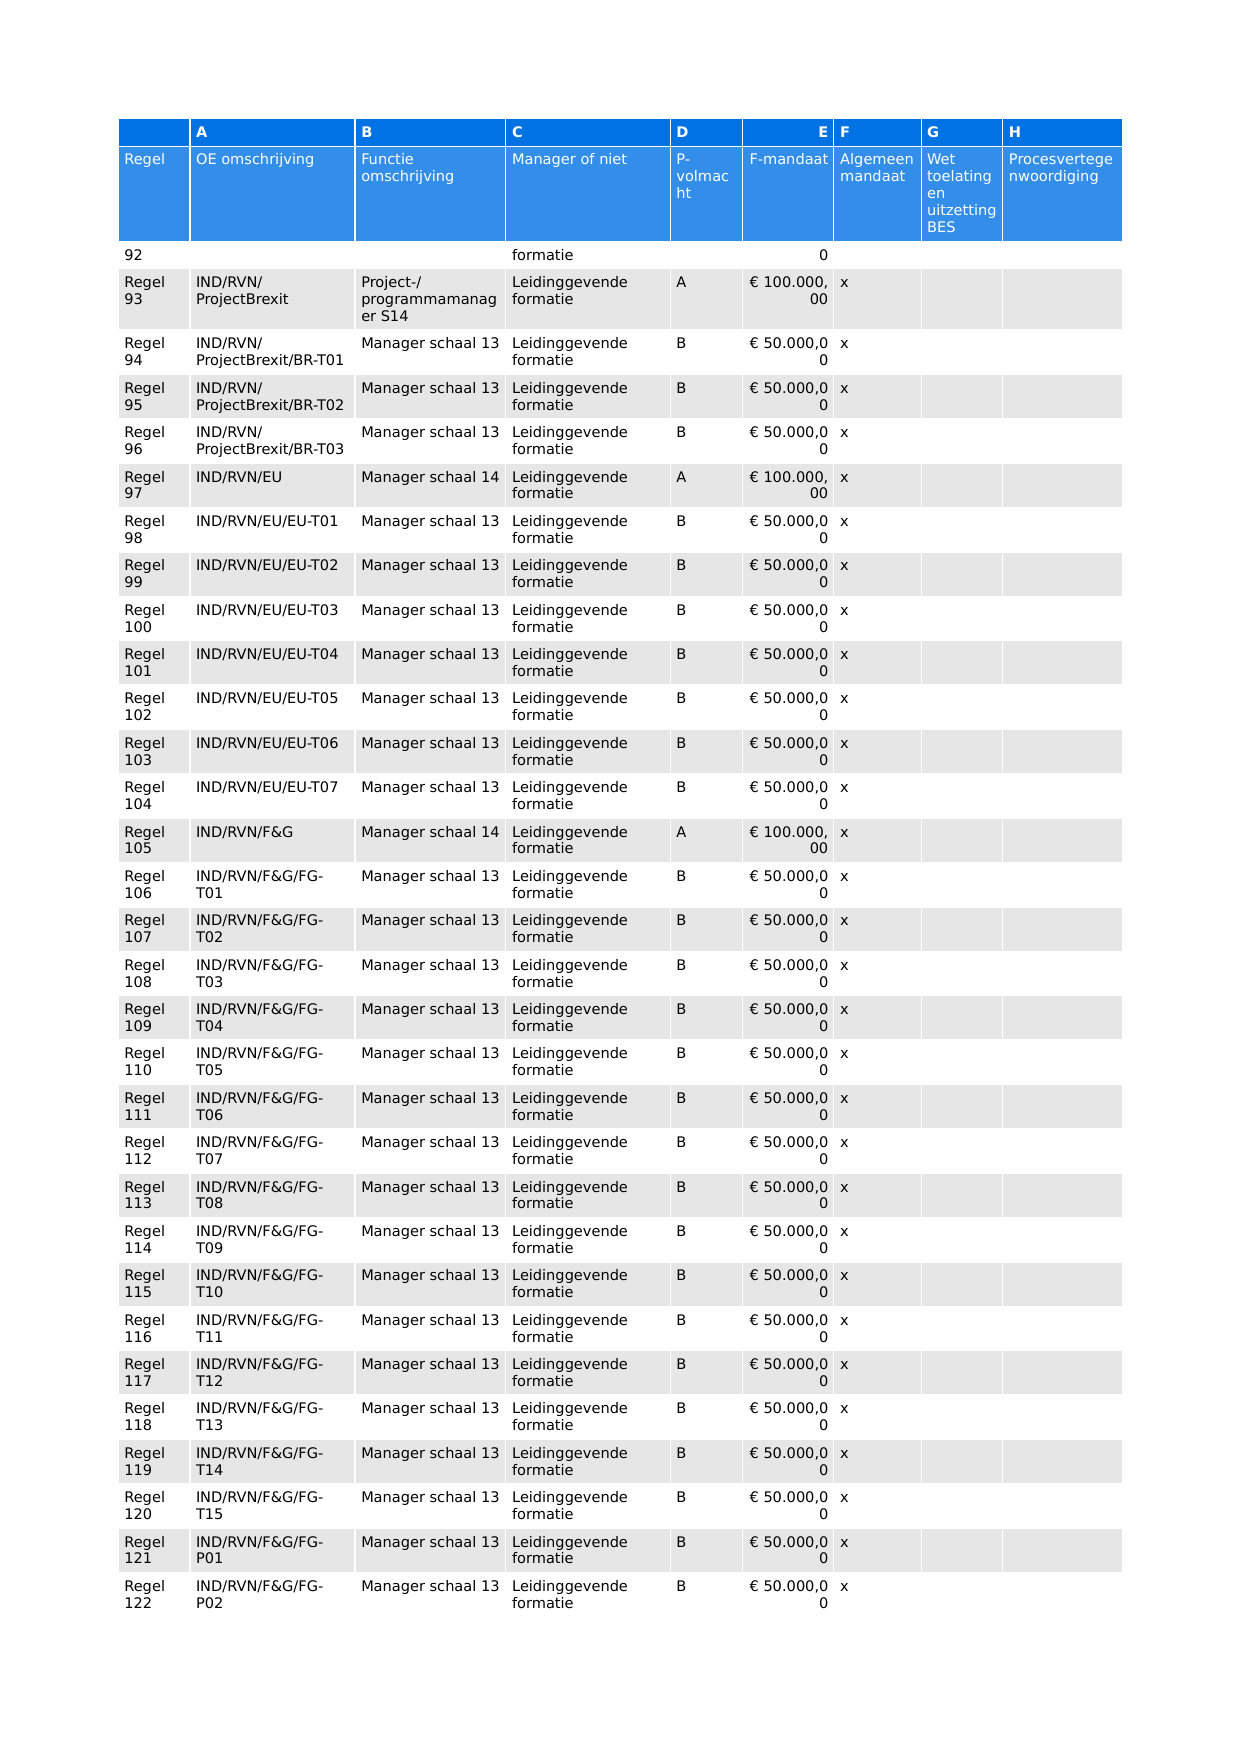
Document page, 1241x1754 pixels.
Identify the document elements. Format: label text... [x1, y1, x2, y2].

table_cell B [671, 1484, 742, 1528]
table_cell [922, 686, 1002, 729]
table_cell B [671, 1218, 742, 1261]
table_cell Wet toelating en uitzetting BES [922, 147, 1002, 241]
table_header H [1003, 119, 1122, 146]
table_cell IND/RVN/F&G/FG-T05 [191, 1041, 354, 1084]
table_cell x [834, 1573, 921, 1616]
table_cell A [671, 464, 742, 507]
table_cell [1003, 464, 1122, 507]
table_cell x [834, 269, 921, 329]
table_cell [922, 996, 1002, 1039]
table_cell Regel 120 [119, 1484, 189, 1528]
table_cell IND/RVN/EU/EU-T03 [191, 597, 354, 640]
table_header B [356, 119, 505, 146]
table_cell Manager schaal 13 [356, 996, 505, 1039]
table_header F [834, 119, 921, 146]
table_cell Regel 98 [119, 508, 189, 551]
table_cell [356, 242, 505, 268]
table_cell € 50.000,00 [743, 1263, 833, 1306]
table_cell Leidinggevende formatie [506, 1307, 670, 1350]
table_cell Manager schaal 14 [356, 819, 505, 862]
table_cell Regel 104 [119, 774, 189, 818]
table_cell [922, 908, 1002, 951]
table_cell IND/RVN/F&G/FG-T08 [191, 1174, 354, 1217]
table_cell € 50.000,00 [743, 863, 833, 906]
table_cell B [671, 1529, 742, 1572]
table_cell x [834, 1440, 921, 1483]
table_cell x [834, 863, 921, 906]
table_cell B [671, 952, 742, 995]
table_cell Regel 115 [119, 1263, 189, 1306]
table_cell Manager schaal 13 [356, 553, 505, 596]
table_cell [1003, 553, 1122, 596]
table_cell [922, 1307, 1002, 1350]
table_cell Regel [119, 147, 189, 241]
table_cell € 100.000,00 [743, 269, 833, 329]
table_cell Leidinggevende formatie [506, 1396, 670, 1439]
table_cell Leidinggevende formatie [506, 730, 670, 773]
table_cell [922, 641, 1002, 684]
table_cell Leidinggevende formatie [506, 1484, 670, 1528]
table_cell x [834, 597, 921, 640]
table_cell Regel 106 [119, 863, 189, 906]
table_cell IND/RVN/ProjectBrexit [191, 269, 354, 329]
table_cell € 50.000,00 [743, 730, 833, 773]
table_cell IND/RVN/F&G/FG-T13 [191, 1396, 354, 1439]
table_cell Leidinggevende formatie [506, 1351, 670, 1394]
table_cell [191, 242, 354, 268]
table_cell Regel 107 [119, 908, 189, 951]
table_cell Manager schaal 13 [356, 1174, 505, 1217]
table_cell x [834, 331, 921, 374]
table_cell x [834, 1218, 921, 1261]
table_cell Regel 97 [119, 464, 189, 507]
table_cell [922, 597, 1002, 640]
table_cell Regel 119 [119, 1440, 189, 1483]
table_cell IND/RVN/EU/EU-T01 [191, 508, 354, 551]
table_cell [922, 1440, 1002, 1483]
table_cell Regel 100 [119, 597, 189, 640]
table_cell [1003, 508, 1122, 551]
table_cell [1003, 1041, 1122, 1084]
table_cell x [834, 774, 921, 818]
table_cell B [671, 686, 742, 729]
table_cell Manager schaal 13 [356, 774, 505, 818]
table_cell € 50.000,00 [743, 996, 833, 1039]
table_cell Leidinggevende formatie [506, 1218, 670, 1261]
table_cell IND/RVN/F&G/FG-T11 [191, 1307, 354, 1350]
table_cell B [671, 1174, 742, 1217]
table_cell € 50.000,00 [743, 553, 833, 596]
table_cell IND/RVN/EU/EU-T06 [191, 730, 354, 773]
table_cell Regel 111 [119, 1085, 189, 1128]
table_cell Regel 113 [119, 1174, 189, 1217]
table_header A [191, 119, 354, 146]
table_cell x [834, 1174, 921, 1217]
table_cell A [671, 819, 742, 862]
table_cell [1003, 952, 1122, 995]
table_cell [922, 730, 1002, 773]
table_cell [922, 242, 1002, 268]
table_cell B [671, 1351, 742, 1394]
table_cell B [671, 508, 742, 551]
table_cell F-mandaat [743, 147, 833, 241]
table_cell Leidinggevende formatie [506, 686, 670, 729]
table_cell Manager schaal 13 [356, 908, 505, 951]
table_cell [1003, 242, 1122, 268]
table_cell Regel 117 [119, 1351, 189, 1394]
table_cell Leidinggevende formatie [506, 996, 670, 1039]
table_cell IND/RVN/F&G/FG-T01 [191, 863, 354, 906]
table_cell Regel 112 [119, 1129, 189, 1173]
table_cell IND/RVN/ProjectBrexit/BR-T01 [191, 331, 354, 374]
table_cell [922, 1041, 1002, 1084]
table_cell Manager schaal 13 [356, 952, 505, 995]
table_cell Manager schaal 13 [356, 863, 505, 906]
table_cell € 50.000,00 [743, 908, 833, 951]
table_cell Manager schaal 13 [356, 686, 505, 729]
table_cell Algemeen mandaat [834, 147, 921, 241]
table_cell € 50.000,00 [743, 1041, 833, 1084]
table_cell [1003, 375, 1122, 418]
table_cell [922, 952, 1002, 995]
table_cell B [671, 1085, 742, 1128]
table_cell IND/RVN/F&G/FG-P02 [191, 1573, 354, 1616]
table_cell Leidinggevende formatie [506, 774, 670, 818]
table_cell [922, 1129, 1002, 1173]
table_cell [1003, 996, 1122, 1039]
table_cell Regel 118 [119, 1396, 189, 1439]
table_cell [834, 242, 921, 268]
table_cell 0 [743, 242, 833, 268]
table_cell € 50.000,00 [743, 1307, 833, 1350]
table_cell x [834, 1085, 921, 1128]
table_cell € 100.000,00 [743, 464, 833, 507]
table_cell [1003, 908, 1122, 951]
table_cell x [834, 464, 921, 507]
table_cell Regel 101 [119, 641, 189, 684]
table_cell € 50.000,00 [743, 1440, 833, 1483]
table_cell Manager schaal 13 [356, 1484, 505, 1528]
table_cell B [671, 863, 742, 906]
table_cell Leidinggevende formatie [506, 1440, 670, 1483]
table_cell [922, 1174, 1002, 1217]
table_cell B [671, 419, 742, 463]
table_cell Leidinggevende formatie [506, 269, 670, 329]
table_cell Leidinggevende formatie [506, 331, 670, 374]
table_cell [922, 863, 1002, 906]
table_cell formatie [506, 242, 670, 268]
table_cell [1003, 730, 1122, 773]
table_cell Manager schaal 13 [356, 1396, 505, 1439]
table_cell € 50.000,00 [743, 331, 833, 374]
table_cell Manager schaal 13 [356, 1573, 505, 1616]
table_cell [1003, 1218, 1122, 1261]
table_cell Regel 116 [119, 1307, 189, 1350]
table_cell x [834, 952, 921, 995]
table_cell € 50.000,00 [743, 952, 833, 995]
table_cell [1003, 597, 1122, 640]
table_cell € 50.000,00 [743, 1174, 833, 1217]
table_cell Manager schaal 13 [356, 1041, 505, 1084]
table_cell [1003, 863, 1122, 906]
table_cell Regel 99 [119, 553, 189, 596]
table_cell IND/RVN/EU/EU-T02 [191, 553, 354, 596]
table_cell B [671, 553, 742, 596]
table_cell Manager schaal 13 [356, 375, 505, 418]
table_cell Manager schaal 13 [356, 641, 505, 684]
table_cell [1003, 1440, 1122, 1483]
table_cell x [834, 508, 921, 551]
table_cell [922, 508, 1002, 551]
table_cell [922, 375, 1002, 418]
table_cell Regel 108 [119, 952, 189, 995]
table_cell Regel 94 [119, 331, 189, 374]
table_cell Manager schaal 13 [356, 1129, 505, 1173]
table_cell Regel 96 [119, 419, 189, 463]
table_cell Manager schaal 13 [356, 1440, 505, 1483]
table_header G [922, 119, 1002, 146]
table_cell [922, 1529, 1002, 1572]
table_cell Leidinggevende formatie [506, 1263, 670, 1306]
table_cell € 50.000,00 [743, 1129, 833, 1173]
table_cell [922, 1396, 1002, 1439]
table_cell [1003, 331, 1122, 374]
table_cell Project-/programmamanager S14 [356, 269, 505, 329]
table_cell € 50.000,00 [743, 686, 833, 729]
table_cell x [834, 819, 921, 862]
table_cell A [671, 269, 742, 329]
table_cell [1003, 1085, 1122, 1128]
table_cell Leidinggevende formatie [506, 1041, 670, 1084]
table_cell IND/RVN/ProjectBrexit/BR-T03 [191, 419, 354, 463]
table_cell Regel 122 [119, 1573, 189, 1616]
table_cell Leidinggevende formatie [506, 1573, 670, 1616]
table_cell Leidinggevende formatie [506, 553, 670, 596]
table_cell [922, 1351, 1002, 1394]
table_cell x [834, 1529, 921, 1572]
table_cell x [834, 1129, 921, 1173]
table_cell Regel 95 [119, 375, 189, 418]
table_cell x [834, 996, 921, 1039]
table_cell € 50.000,00 [743, 1085, 833, 1128]
table_cell [922, 1484, 1002, 1528]
table_cell [1003, 419, 1122, 463]
table_cell € 100.000,00 [743, 819, 833, 862]
table_cell € 50.000,00 [743, 1484, 833, 1528]
table_cell € 50.000,00 [743, 1529, 833, 1572]
table_cell IND/RVN/EU/EU-T04 [191, 641, 354, 684]
table_cell [922, 1218, 1002, 1261]
table_cell € 50.000,00 [743, 1351, 833, 1394]
table_cell IND/RVN/EU [191, 464, 354, 507]
table_cell Leidinggevende formatie [506, 1085, 670, 1128]
table_cell x [834, 908, 921, 951]
table_cell B [671, 1440, 742, 1483]
table_cell IND/RVN/F&G/FG-T02 [191, 908, 354, 951]
table_cell [1003, 774, 1122, 818]
table_cell IND/RVN/F&G/FG-T06 [191, 1085, 354, 1128]
table_cell [1003, 269, 1122, 329]
table_cell Manager schaal 13 [356, 419, 505, 463]
table_cell 92 [119, 242, 189, 268]
table_cell x [834, 1351, 921, 1394]
table_cell [1003, 1484, 1122, 1528]
table_cell Manager schaal 13 [356, 1307, 505, 1350]
table_cell Leidinggevende formatie [506, 464, 670, 507]
table_cell x [834, 1041, 921, 1084]
table_cell [922, 269, 1002, 329]
table_cell Leidinggevende formatie [506, 1129, 670, 1173]
table_cell [922, 1573, 1002, 1616]
table_cell B [671, 1041, 742, 1084]
table_cell € 50.000,00 [743, 1573, 833, 1616]
table_header E [743, 119, 833, 146]
table_cell € 50.000,00 [743, 508, 833, 551]
table_cell x [834, 553, 921, 596]
table_cell x [834, 1396, 921, 1439]
table_cell [1003, 1351, 1122, 1394]
table_cell B [671, 331, 742, 374]
table_cell P-volmacht [671, 147, 742, 241]
table_cell IND/RVN/F&G/FG-T14 [191, 1440, 354, 1483]
table_cell Regel 103 [119, 730, 189, 773]
table_cell IND/RVN/F&G [191, 819, 354, 862]
table_cell Leidinggevende formatie [506, 375, 670, 418]
table_cell B [671, 996, 742, 1039]
table_cell Leidinggevende formatie [506, 908, 670, 951]
table_cell Leidinggevende formatie [506, 597, 670, 640]
table_cell Manager schaal 13 [356, 331, 505, 374]
table_cell Leidinggevende formatie [506, 952, 670, 995]
table_cell [1003, 1263, 1122, 1306]
table_cell Manager schaal 14 [356, 464, 505, 507]
table_cell IND/RVN/F&G/FG-T07 [191, 1129, 354, 1173]
table_cell [1003, 1573, 1122, 1616]
table_cell [1003, 1307, 1122, 1350]
table_cell Regel 109 [119, 996, 189, 1039]
table_cell IND/RVN/EU/EU-T07 [191, 774, 354, 818]
table_cell [1003, 1174, 1122, 1217]
table_cell Procesvertegenwoordiging [1003, 147, 1122, 241]
table_cell Manager schaal 13 [356, 1351, 505, 1394]
table_cell IND/RVN/ProjectBrexit/BR-T02 [191, 375, 354, 418]
table_cell Manager schaal 13 [356, 1085, 505, 1128]
table_cell [1003, 686, 1122, 729]
table_cell B [671, 1573, 742, 1616]
table_cell x [834, 730, 921, 773]
table_cell Leidinggevende formatie [506, 641, 670, 684]
table_cell Regel 93 [119, 269, 189, 329]
table_cell Leidinggevende formatie [506, 819, 670, 862]
table_cell x [834, 375, 921, 418]
table_cell € 50.000,00 [743, 641, 833, 684]
table_cell € 50.000,00 [743, 1396, 833, 1439]
table_cell B [671, 774, 742, 818]
table_cell B [671, 1396, 742, 1439]
table_cell B [671, 1307, 742, 1350]
table_cell IND/RVN/F&G/FG-T12 [191, 1351, 354, 1394]
table_cell Manager schaal 13 [356, 1218, 505, 1261]
table_cell IND/RVN/F&G/FG-T15 [191, 1484, 354, 1528]
table_cell B [671, 1129, 742, 1173]
table_cell IND/RVN/F&G/FG-P01 [191, 1529, 354, 1572]
table_cell Manager schaal 13 [356, 508, 505, 551]
table_cell [922, 464, 1002, 507]
table_cell x [834, 686, 921, 729]
table_cell B [671, 641, 742, 684]
table_cell B [671, 597, 742, 640]
table_cell [922, 331, 1002, 374]
table_cell Leidinggevende formatie [506, 508, 670, 551]
table_cell IND/RVN/F&G/FG-T09 [191, 1218, 354, 1261]
table_cell Leidinggevende formatie [506, 1529, 670, 1572]
table_cell [1003, 1529, 1122, 1572]
table_cell x [834, 1263, 921, 1306]
table_cell x [834, 1484, 921, 1528]
table_cell Regel 102 [119, 686, 189, 729]
table_cell [671, 242, 742, 268]
table_cell IND/RVN/F&G/FG-T10 [191, 1263, 354, 1306]
table_cell [922, 1263, 1002, 1306]
table_cell Manager schaal 13 [356, 1529, 505, 1572]
table_cell x [834, 1307, 921, 1350]
table_cell [1003, 1129, 1122, 1173]
table_cell Manager of niet [506, 147, 670, 241]
table_cell [1003, 819, 1122, 862]
table_cell € 50.000,00 [743, 597, 833, 640]
table_cell [1003, 641, 1122, 684]
table_cell [1003, 1396, 1122, 1439]
table_cell [922, 553, 1002, 596]
table_cell OE omschrijving [191, 147, 354, 241]
table_cell IND/RVN/F&G/FG-T04 [191, 996, 354, 1039]
table_cell [922, 1085, 1002, 1128]
table_cell Leidinggevende formatie [506, 419, 670, 463]
table_cell B [671, 1263, 742, 1306]
table_cell IND/RVN/F&G/FG-T03 [191, 952, 354, 995]
table_cell [922, 774, 1002, 818]
table_cell [922, 819, 1002, 862]
table_header D [671, 119, 742, 146]
table_cell € 50.000,00 [743, 1218, 833, 1261]
table_cell Leidinggevende formatie [506, 863, 670, 906]
table_cell B [671, 375, 742, 418]
table_cell x [834, 641, 921, 684]
table_cell € 50.000,00 [743, 375, 833, 418]
table_cell Manager schaal 13 [356, 1263, 505, 1306]
table_cell Regel 114 [119, 1218, 189, 1261]
table_cell x [834, 419, 921, 463]
table_cell B [671, 908, 742, 951]
table_cell € 50.000,00 [743, 419, 833, 463]
table_header [119, 119, 189, 146]
table_cell Functie omschrijving [356, 147, 505, 241]
table_cell Leidinggevende formatie [506, 1174, 670, 1217]
table_cell Manager schaal 13 [356, 597, 505, 640]
table_cell € 50.000,00 [743, 774, 833, 818]
table_header C [506, 119, 670, 146]
table_cell Regel 105 [119, 819, 189, 862]
table_cell B [671, 730, 742, 773]
table_cell Regel 110 [119, 1041, 189, 1084]
table_cell IND/RVN/EU/EU-T05 [191, 686, 354, 729]
table_cell Regel 121 [119, 1529, 189, 1572]
table_cell Manager schaal 13 [356, 730, 505, 773]
table_cell [922, 419, 1002, 463]
